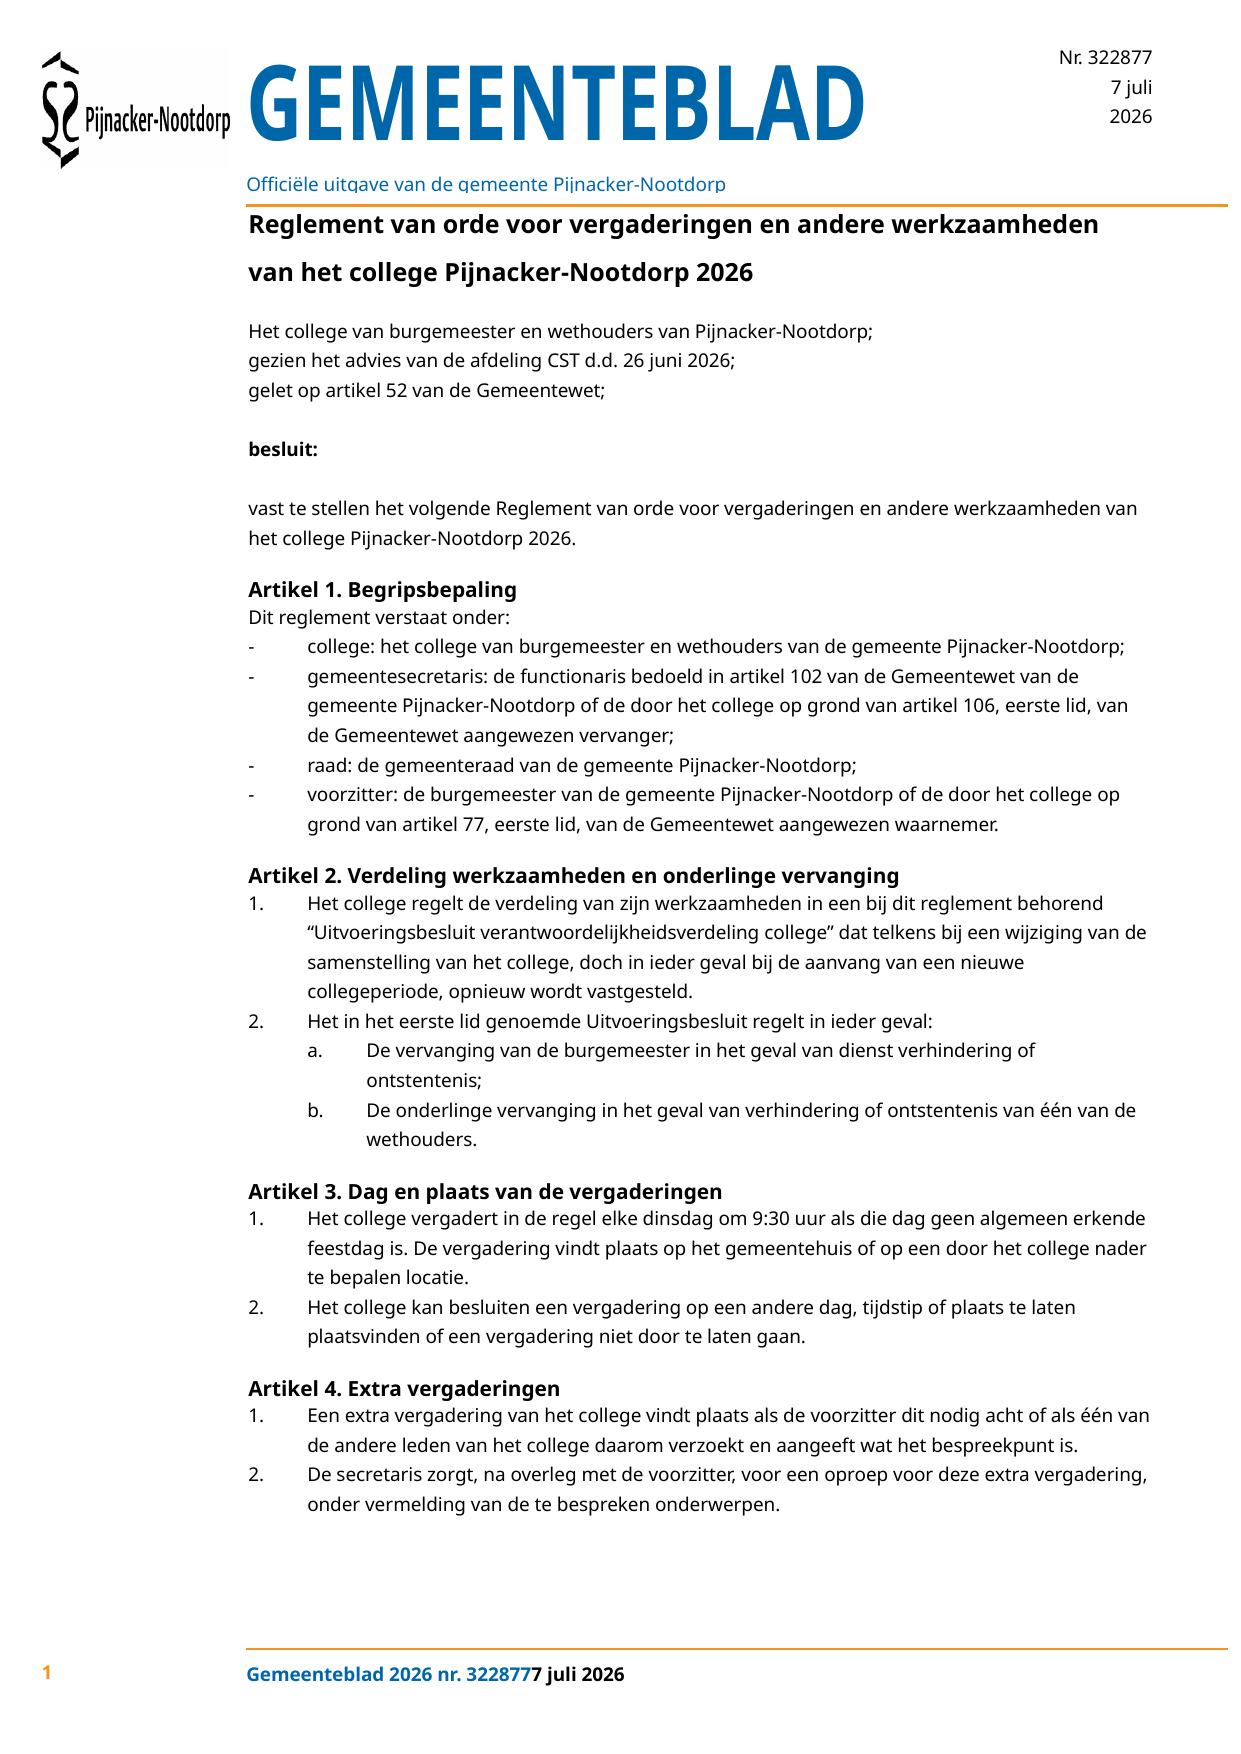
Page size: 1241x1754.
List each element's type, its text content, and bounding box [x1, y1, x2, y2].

list raad: de gemeenteraad van de gemeente Pijnacker-Nootdorp; [248, 752, 1152, 777]
list De vervanging van de burgemeester in het geval van dienst verhindering of ontstentenis; [307, 1038, 1152, 1093]
list college: het college van burgemeester en wethouders van de gemeente Pijnacker-Nootdorp; [248, 633, 1152, 659]
text Artikel 2. Verdeling werkzaamheden en onderlinge vervanging [248, 861, 1152, 890]
text Artikel 4. Extra vergaderingen [248, 1374, 1152, 1402]
text Artikel 3. Dag en plaats van de vergaderingen [248, 1177, 1152, 1205]
list Het college kan besluiten een vergadering op een andere dag, tijdstip of plaats te laten plaatsvinden of een vergadering niet door te laten gaan. [248, 1294, 1152, 1349]
text Reglement van orde voor vergaderingen en andere werkzaamheden van het college Pijnacker-Nootdorp 2026 [248, 207, 1152, 288]
list gemeentesecretaris: de functionaris bedoeld in artikel 102 van de Gemeentewet van de gemeente Pijnacker-Nootdorp of de door het college op grond van artikel 106, eerste lid, van de Gemeentewet aangewezen vervanger; [248, 663, 1152, 748]
list voorzitter: de burgemeester van de gemeente Pijnacker-Nootdorp of de door het college op grond van artikel 77, eerste lid, van de Gemeentewet aangewezen waarnemer. [248, 781, 1152, 837]
text gelet op artikel 52 van de Gemeentewet; [248, 377, 1152, 403]
picture [41, 47, 231, 172]
text Dit reglement verstaat onder: [248, 604, 1152, 629]
list Het college regelt de verdeling van zijn werkzaamheden in een bij dit reglement behorend “Uitvoeringsbesluit verantwoordelijkheidsverdeling college” dat telkens bij een wijziging van de samenstelling van het college, doch in ieder geval bij de aanvang van een nieuwe collegeperiode, opnieuw wordt vastgesteld. [248, 890, 1152, 1004]
list De secretaris zorgt, na overleg met de voorzitter, voor een oproep voor deze extra vergadering, onder vermelding van de te bespreken onderwerpen. [248, 1462, 1152, 1517]
text besluit: [248, 436, 1152, 462]
text Artikel 1. Begripsbepaling [248, 575, 1152, 604]
list De onderlinge vervanging in het geval van verhindering of ontstentenis van één van de wethouders. [307, 1097, 1152, 1152]
list Het college vergadert in de regel elke dinsdag om 9:30 uur als die dag geen algemeen erkende feestdag is. De vergadering vindt plaats op het gemeentehuis of op een door het college nader te bepalen locatie. [248, 1205, 1152, 1290]
list Het in het eerste lid genoemde Uitvoeringsbesluit regelt in ieder geval: [248, 1008, 1152, 1034]
text gezien het advies van de afdeling CST d.d. 26 juni 2026; [248, 347, 1152, 373]
text vast te stellen het volgende Reglement van orde voor vergaderingen en andere werkzaamheden van het college Pijnacker-Nootdorp 2026. [248, 495, 1152, 551]
text Het college van burgemeester en wethouders van Pijnacker-Nootdorp; [248, 318, 1152, 344]
list Een extra vergadering van het college vindt plaats als de voorzitter dit nodig acht of als één van de andere leden van het college daarom verzoekt en aangeeft wat het bespreekpunt is. [248, 1402, 1152, 1458]
